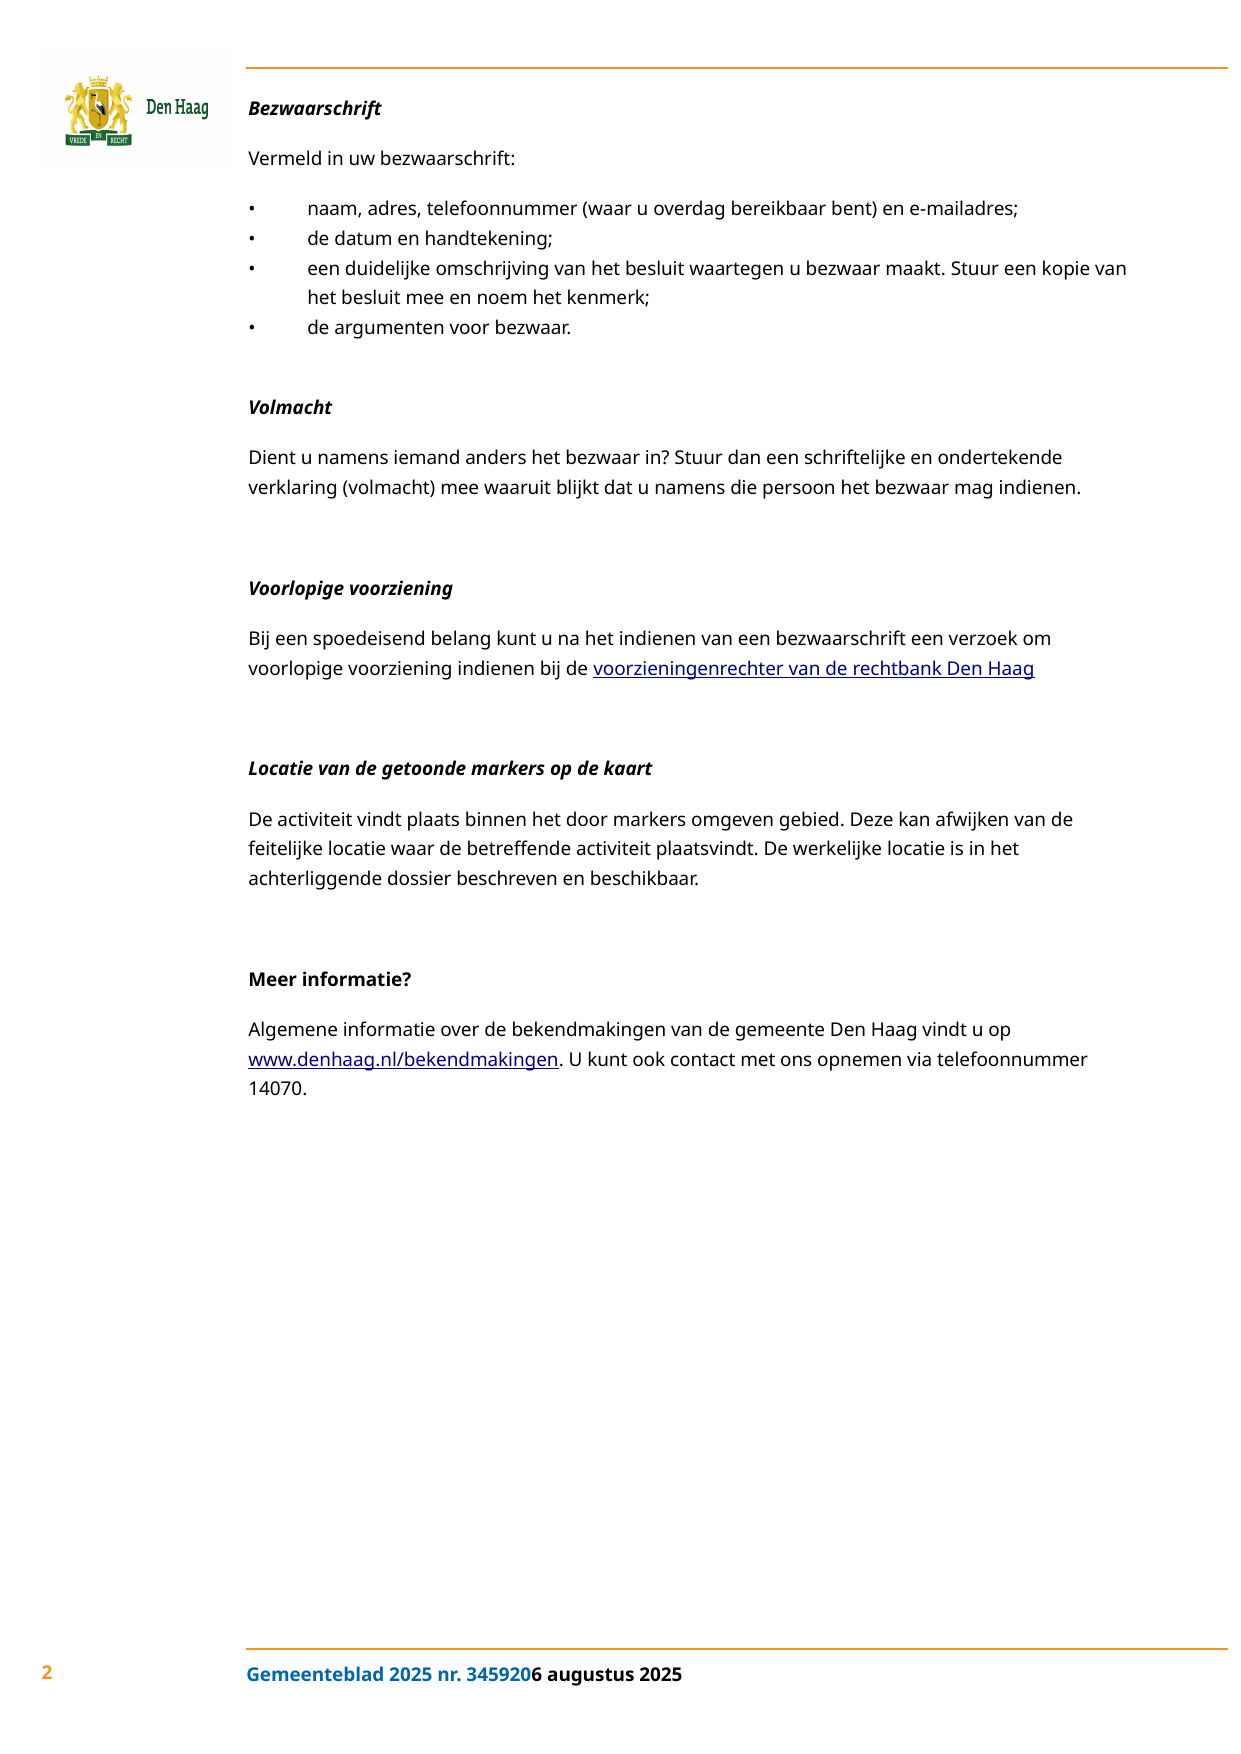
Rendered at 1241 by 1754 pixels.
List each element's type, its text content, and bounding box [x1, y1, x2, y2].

list naam, adres, telefoonnummer (waar u overdag bereikbaar bent) en e-mailadres; [248, 196, 1152, 221]
list een duidelijke omschrijving van het besluit waartegen u bezwaar maakt. Stuur een kopie van het besluit mee en noem het kenmerk; [248, 255, 1152, 310]
text Dient u namens iemand anders het bezwaar in? Stuur dan een schriftelijke en ondertekende verklaring (volmacht) mee waaruit blijkt dat u namens die persoon het bezwaar mag indienen. [248, 444, 1152, 500]
text Voorlopige voorziening [248, 575, 1152, 601]
text Volmacht [248, 394, 1152, 420]
list de datum en handtekening; [248, 225, 1152, 251]
text Locatie van de getoonde markers op de kaart [248, 756, 1152, 781]
picture [41, 47, 231, 172]
text Vermeld in uw bezwaarschrift: [248, 145, 1152, 171]
text Bezwaarschrift [248, 95, 1152, 121]
text Algemene informatie over de bekendmakingen van de gemeente Den Haag vindt u op www.denhaag.nl/bekendmakingen. U kunt ook contact met ons opnemen via telefoonnummer 14070. [248, 1016, 1152, 1101]
list de argumenten voor bezwaar. [248, 314, 1152, 340]
text Meer informatie? [248, 966, 1152, 992]
text De activiteit vindt plaats binnen het door markers omgeven gebied. Deze kan afwijken van de feitelijke locatie waar de betreffende activiteit plaatsvindt. De werkelijke locatie is in het achterliggende dossier beschreven en beschikbaar. [248, 806, 1152, 891]
text Bij een spoedeisend belang kunt u na het indienen van een bezwaarschrift een verzoek om voorlopige voorziening indienen bij de voorzieningenrechter van de rechtbank Den Haag [248, 625, 1152, 681]
